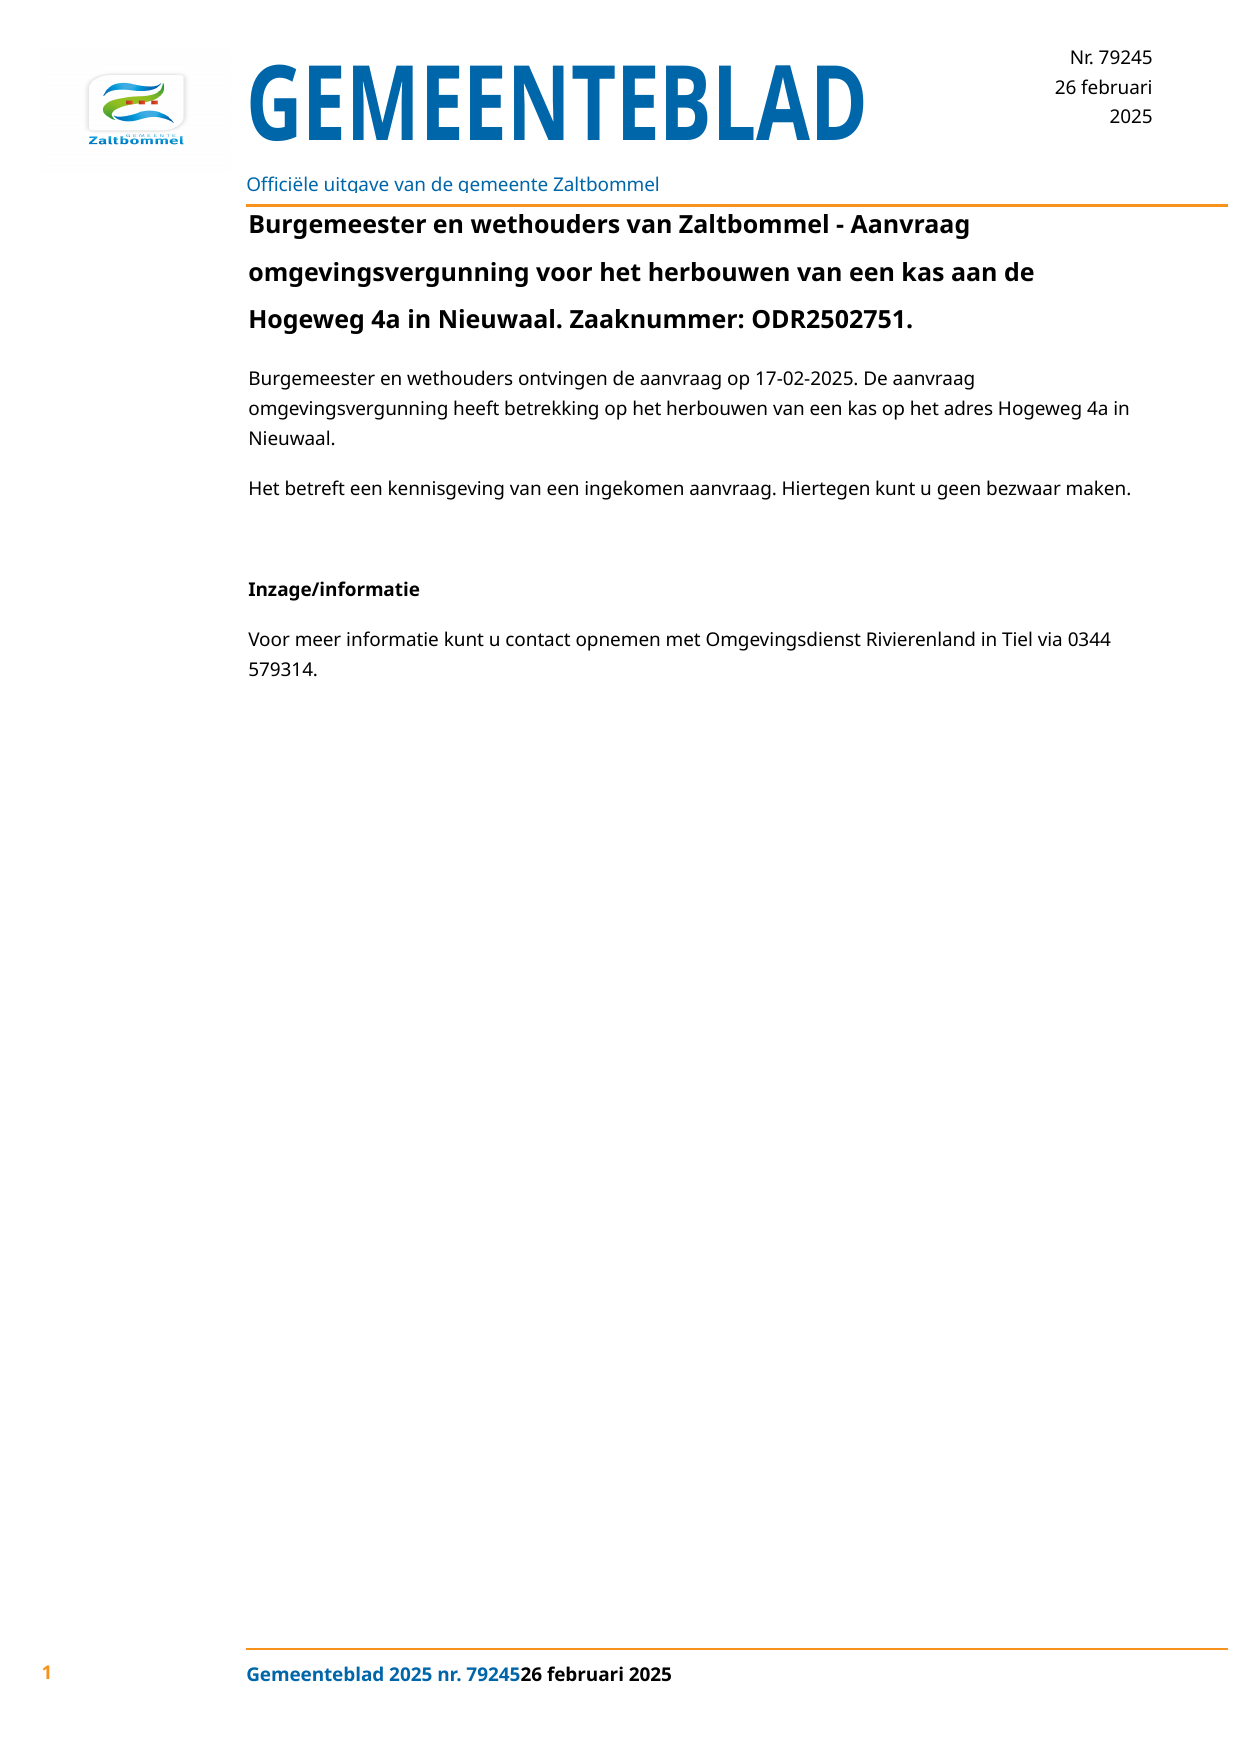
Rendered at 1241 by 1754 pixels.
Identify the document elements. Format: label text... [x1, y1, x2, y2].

picture [41, 47, 231, 172]
text Voor meer informatie kunt u contact opnemen met Omgevingsdienst Rivierenland in Tiel via 0344 579314. [248, 626, 1152, 682]
text Burgemeester en wethouders ontvingen de aanvraag op 17-02-2025. De aanvraag omgevingsvergunning heeft betrekking op het herbouwen van een kas op het adres Hogeweg 4a in Nieuwaal. [248, 366, 1152, 450]
text Inzage/informatie [248, 576, 1152, 602]
text Burgemeester en wethouders van Zaltbommel - Aanvraag omgevingsvergunning voor het herbouwen van een kas aan de Hogeweg 4a in Nieuwaal. Zaaknummer: ODR2502751. [248, 207, 1152, 336]
text Het betreft een kennisgeving van een ingekomen aanvraag. Hiertegen kunt u geen bezwaar maken. [248, 475, 1152, 501]
